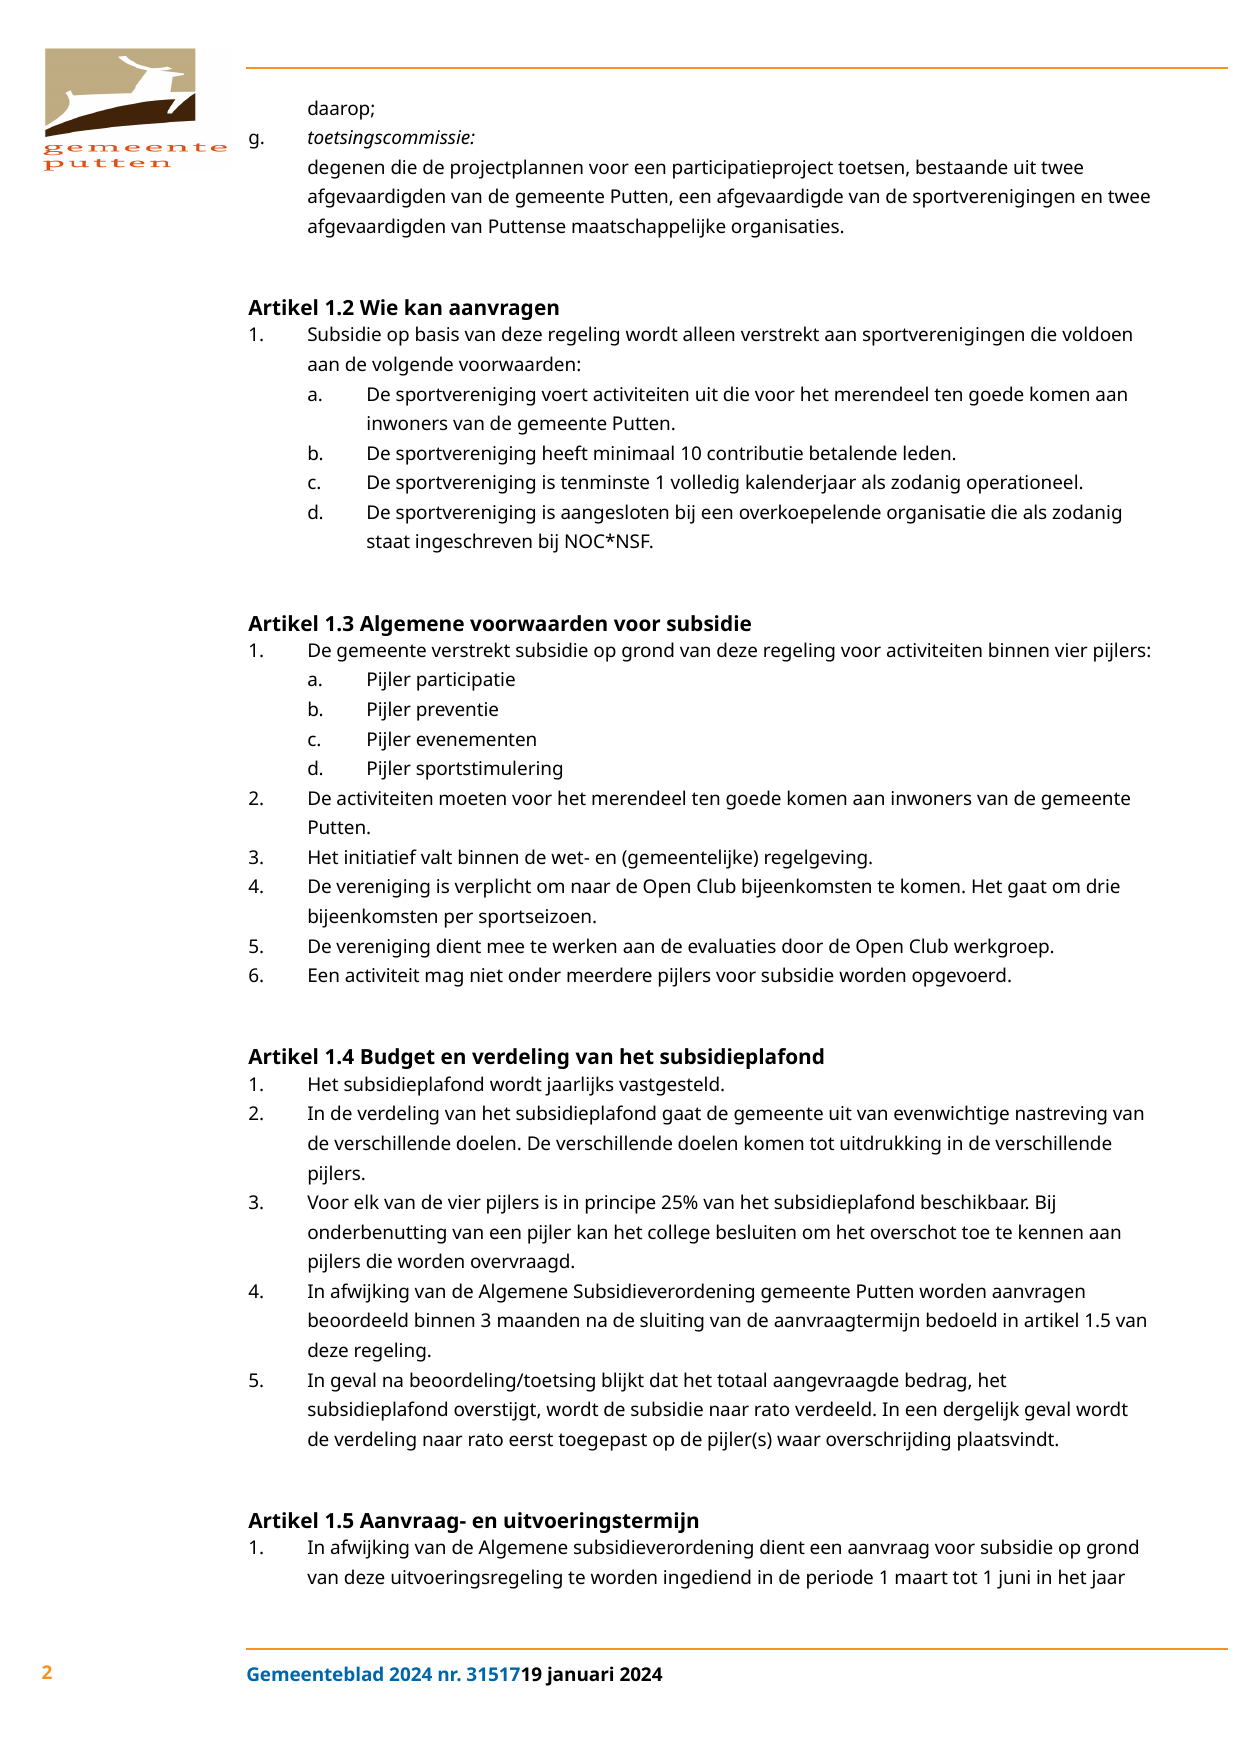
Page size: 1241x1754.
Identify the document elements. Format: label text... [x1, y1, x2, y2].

list De sportvereniging heeft minimaal 10 contributie betalende leden. [307, 440, 1152, 466]
list In geval na beoordeling/toetsing blijkt dat het totaal aangevraagde bedrag, het subsidieplafond overstijgt, wordt de subsidie naar rato verdeeld. In een dergelijk geval wordt de verdeling naar rato eerst toegepast op de pijler(s) waar overschrijding plaatsvindt. [248, 1367, 1152, 1452]
picture [41, 47, 231, 172]
text Artikel 1.4 Budget en verdeling van het subsidieplafond [248, 1042, 1152, 1071]
list degenen die de projectplannen voor een participatieproject toetsen, bestaande uit twee afgevaardigden van de gemeente Putten, een afgevaardigde van de sportverenigingen en twee afgevaardigden van Puttense maatschappelijke organisaties. [248, 154, 1152, 239]
list In afwijking van de Algemene subsidieverordening dient een aanvraag voor subsidie op grond van deze uitvoeringsregeling te worden ingediend in de periode 1 maart tot 1 juni in het jaar [248, 1534, 1152, 1590]
list De gemeente verstrekt subsidie op grond van deze regeling voor activiteiten binnen vier pijlers: [248, 637, 1152, 663]
list De sportvereniging voert activiteiten uit die voor het merendeel ten goede komen aan inwoners van de gemeente Putten. [307, 381, 1152, 436]
list daarop; [248, 95, 1152, 121]
list Een activiteit mag niet onder meerdere pijlers voor subsidie worden opgevoerd. [248, 962, 1152, 988]
list Het subsidieplafond wordt jaarlijks vastgesteld. [248, 1071, 1152, 1097]
text Artikel 1.2 Wie kan aanvragen [248, 293, 1152, 322]
list De activiteiten moeten voor het merendeel ten goede komen aan inwoners van de gemeente Putten. [248, 785, 1152, 840]
list De vereniging is verplicht om naar de Open Club bijeenkomsten te komen. Het gaat om drie bijeenkomsten per sportseizoen. [248, 874, 1152, 929]
list In afwijking van de Algemene Subsidieverordening gemeente Putten worden aanvragen beoordeeld binnen 3 maanden na de sluiting van de aanvraagtermijn bedoeld in artikel 1.5 van deze regeling. [248, 1278, 1152, 1363]
list Subsidie op basis van deze regeling wordt alleen verstrekt aan sportverenigingen die voldoen aan de volgende voorwaarden: [248, 322, 1152, 377]
list Pijler evenementen [307, 726, 1152, 752]
list In de verdeling van het subsidieplafond gaat de gemeente uit van evenwichtige nastreving van de verschillende doelen. De verschillende doelen komen tot uitdrukking in de verschillende pijlers. [248, 1101, 1152, 1185]
list De vereniging dient mee te werken aan de evaluaties door de Open Club werkgroep. [248, 933, 1152, 959]
list De sportvereniging is aangesloten bij een overkoepelende organisatie die als zodanig staat ingeschreven bij NOC*NSF. [307, 499, 1152, 554]
text Artikel 1.5 Aanvraag- en uitvoeringstermijn [248, 1506, 1152, 1534]
list Pijler sportstimulering [307, 755, 1152, 781]
list Pijler preventie [307, 696, 1152, 722]
list Het initiatief valt binnen de wet- en (gemeentelijke) regelgeving. [248, 844, 1152, 870]
list Voor elk van de vier pijlers is in principe 25% van het subsidieplafond beschikbaar. Bij onderbenutting van een pijler kan het college besluiten om het overschot toe te kennen aan pijlers die worden overvraagd. [248, 1189, 1152, 1274]
text Artikel 1.3 Algemene voorwaarden voor subsidie [248, 609, 1152, 637]
list toetsingscommissie: [248, 124, 1152, 150]
list De sportvereniging is tenminste 1 volledig kalenderjaar als zodanig operationeel. [307, 469, 1152, 495]
list Pijler participatie [307, 667, 1152, 692]
